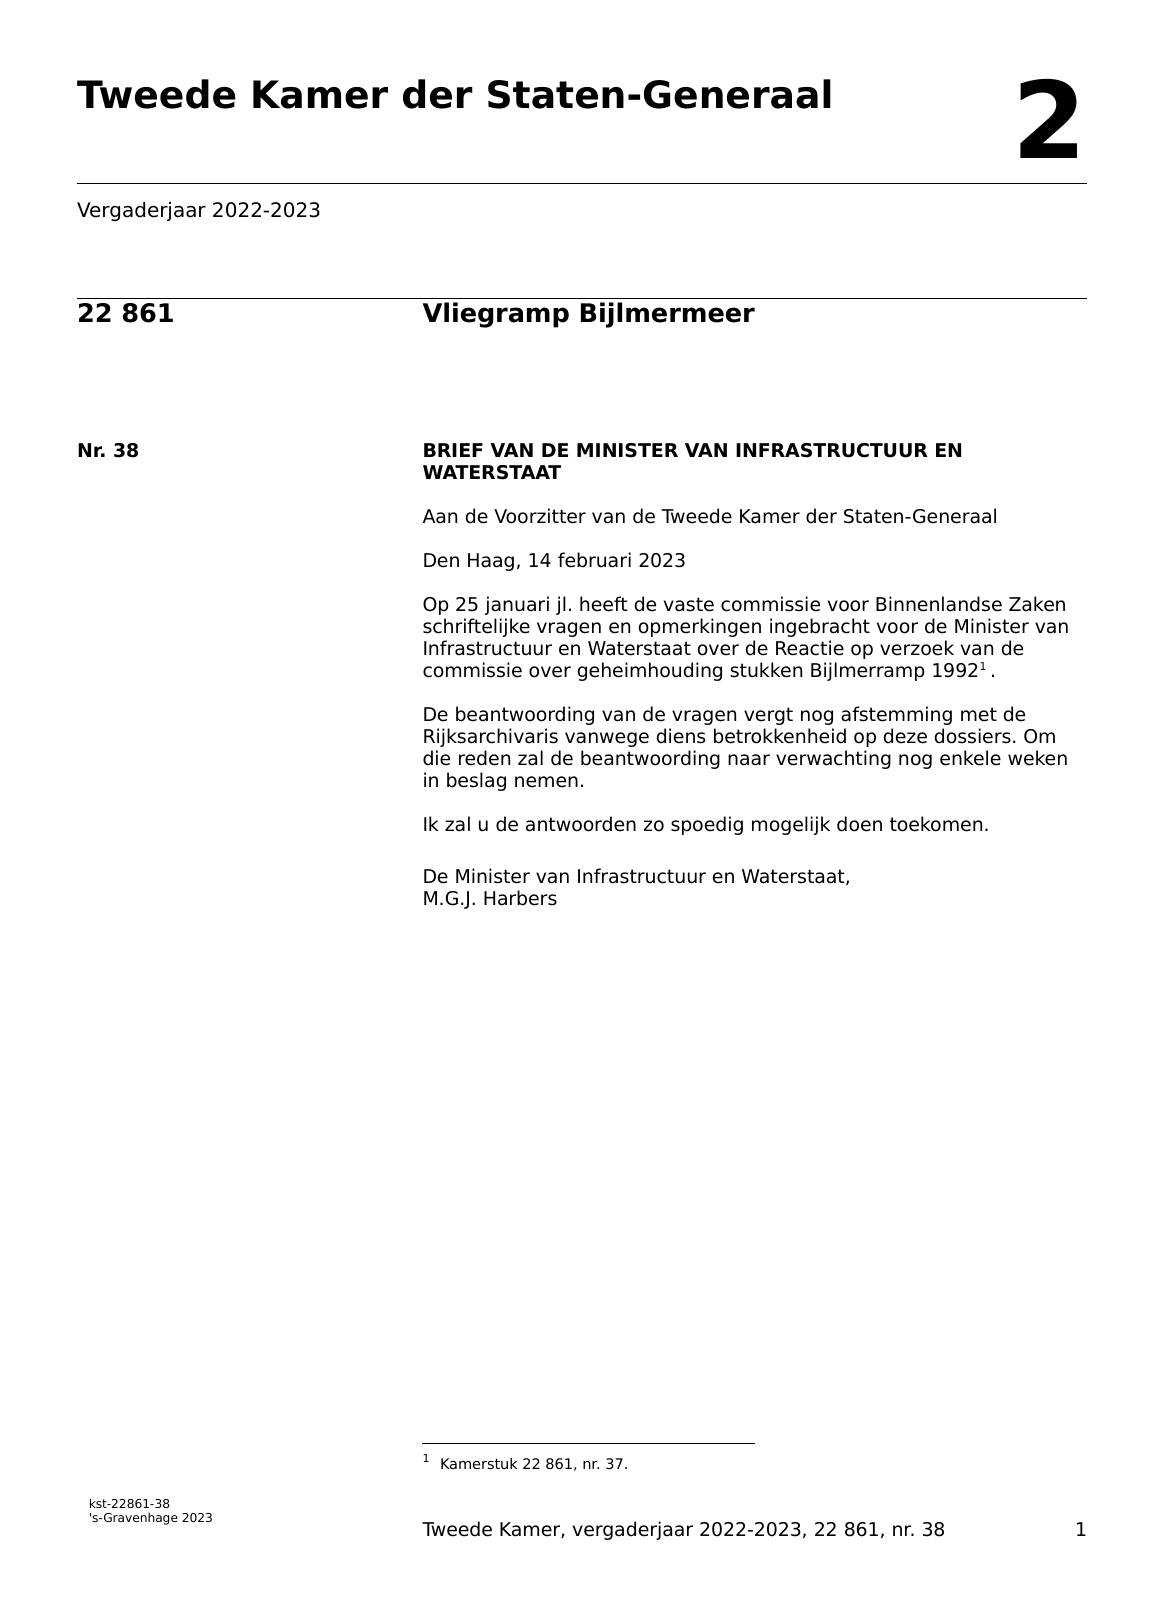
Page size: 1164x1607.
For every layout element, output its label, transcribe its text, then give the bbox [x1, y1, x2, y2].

table_header Tweede Kamer der Staten-Generaal [77, 59, 886, 183]
text Aan de Voorzitter van de Tweede Kamer der Staten-Generaal [422, 506, 1087, 528]
text De Minister van Infrastructuur en Waterstaat, M.G.J. Harbers [422, 866, 1087, 910]
text Kamerstuk 22 861, nr. 37. [422, 1452, 1087, 1474]
subtitle 22 861 Vliegramp Bijlmermeer [77, 299, 1087, 329]
table_cell Vergaderjaar 2022-2023 [77, 184, 1087, 298]
text Op 25 januari jl. heeft de vaste commissie voor Binnenlandse Zaken schriftelijke vragen en opmerkingen ingebracht voor de Minister van Infrastructuur en Waterstaat over de Reactie op verzoek van de commissie over geheimhouding stukken Bijlmerramp 1992. [422, 594, 1087, 682]
text Den Haag, 14 februari 2023 [422, 550, 1087, 572]
subtitle Nr. 38 BRIEF VAN DE MINISTER VAN INFRASTRUCTUUR EN WATERSTAAT [77, 440, 1087, 484]
text kst-22861-38 [88, 1497, 323, 1511]
text 's-Gravenhage 2023 [88, 1511, 323, 1525]
text De beantwoording van de vragen vergt nog afstemming met de Rijksarchivaris vanwege diens betrokkenheid op deze dossiers. Om die reden zal de beantwoording naar verwachting nog enkele weken in beslag nemen. [422, 704, 1087, 792]
text Ik zal u de antwoorden zo spoedig mogelijk doen toekomen. [422, 814, 1087, 836]
table_header 2 [886, 59, 1087, 183]
